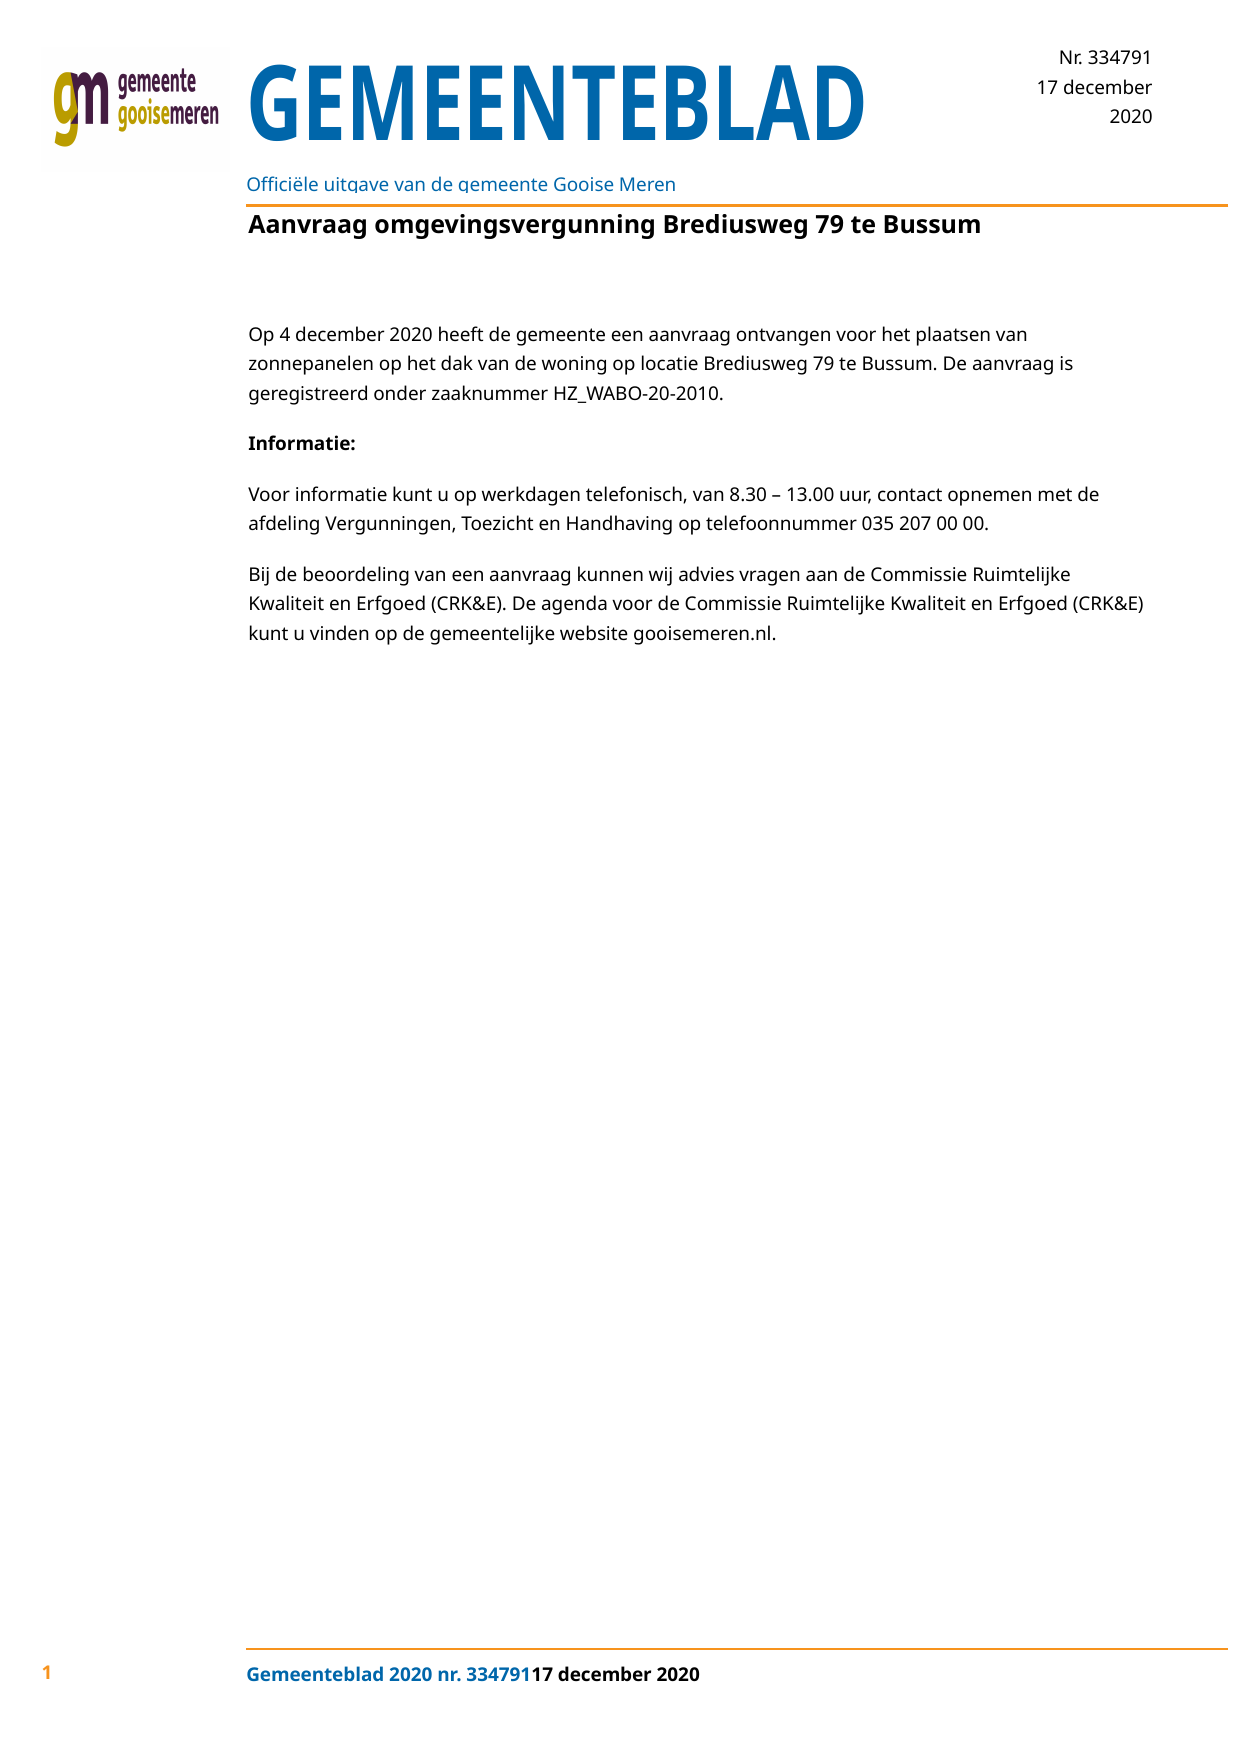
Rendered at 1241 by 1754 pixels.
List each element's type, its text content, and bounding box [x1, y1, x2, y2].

text Informatie: [248, 430, 1152, 456]
text Voor informatie kunt u op werkdagen telefonisch, van 8.30 – 13.00 uur, contact opnemen met de afdeling Vergunningen, Toezicht en Handhaving op telefoonnummer 035 207 00 00. [248, 481, 1152, 536]
text Bij de beoordeling van een aanvraag kunnen wij advies vragen aan de Commissie Ruimtelijke Kwaliteit en Erfgoed (CRK&E). De agenda voor de Commissie Ruimtelijke Kwaliteit en Erfgoed (CRK&E) kunt u vinden op de gemeentelijke website gooisemeren.nl. [248, 561, 1152, 646]
picture [41, 47, 231, 172]
text Op 4 december 2020 heeft de gemeente een aanvraag ontvangen voor het plaatsen van zonnepanelen op het dak van de woning op locatie Brediusweg 79 te Bussum. De aanvraag is geregistreerd onder zaaknummer HZ_WABO-20-2010. [248, 321, 1152, 406]
text Aanvraag omgevingsvergunning Brediusweg 79 te Bussum [248, 207, 1152, 241]
